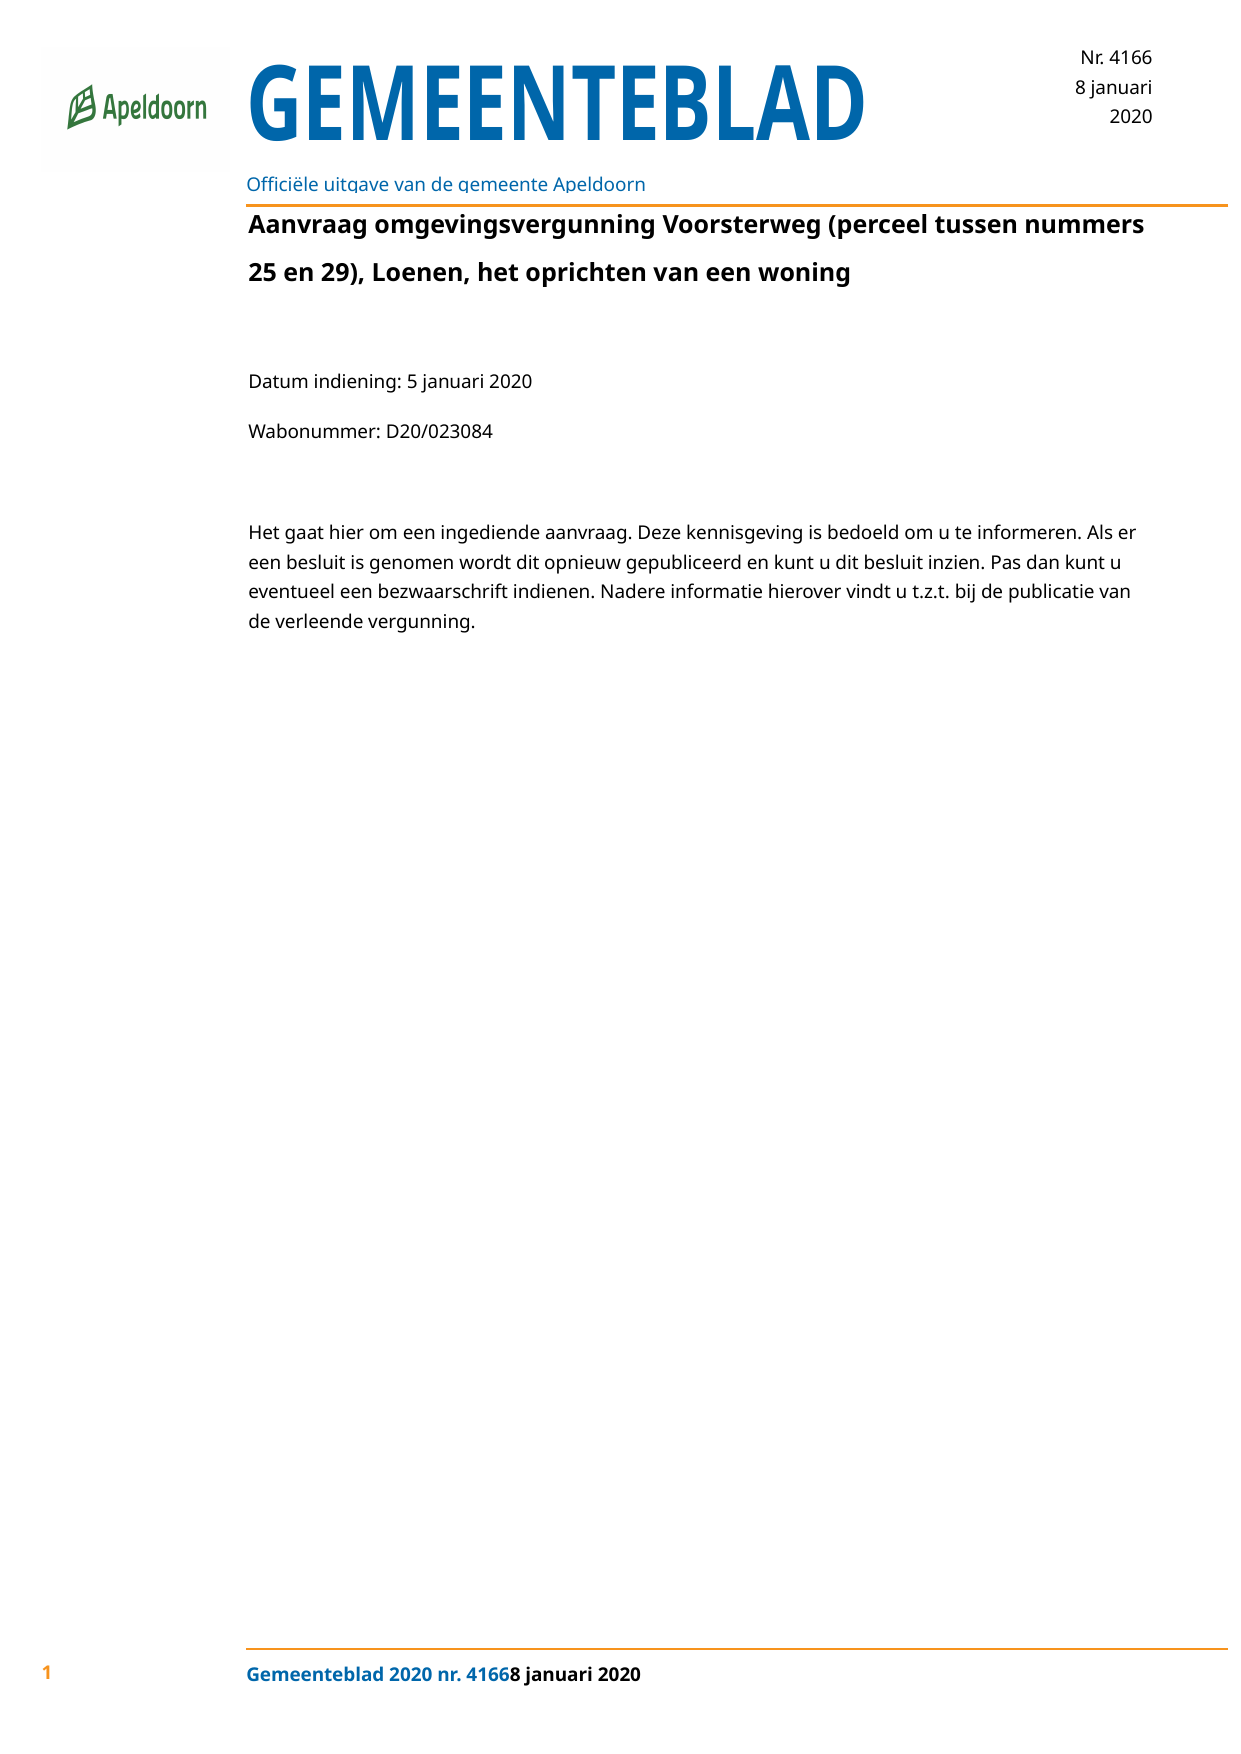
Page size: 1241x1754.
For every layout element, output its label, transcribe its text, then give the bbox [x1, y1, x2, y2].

picture [41, 47, 231, 172]
text Datum indiening: 5 januari 2020 [248, 368, 1152, 394]
text Aanvraag omgevingsvergunning Voorsterweg (perceel tussen nummers 25 en 29), Loenen, het oprichten van een woning [248, 207, 1152, 288]
text Wabonummer: D20/023084 [248, 419, 1152, 444]
text Het gaat hier om een ingediende aanvraag. Deze kennisgeving is bedoeld om u te informeren. Als er een besluit is genomen wordt dit opnieuw gepubliceerd en kunt u dit besluit inzien. Pas dan kunt u eventueel een bezwaarschrift indienen. Nadere informatie hierover vindt u t.z.t. bij de publicatie van de verleende vergunning. [248, 519, 1152, 634]
